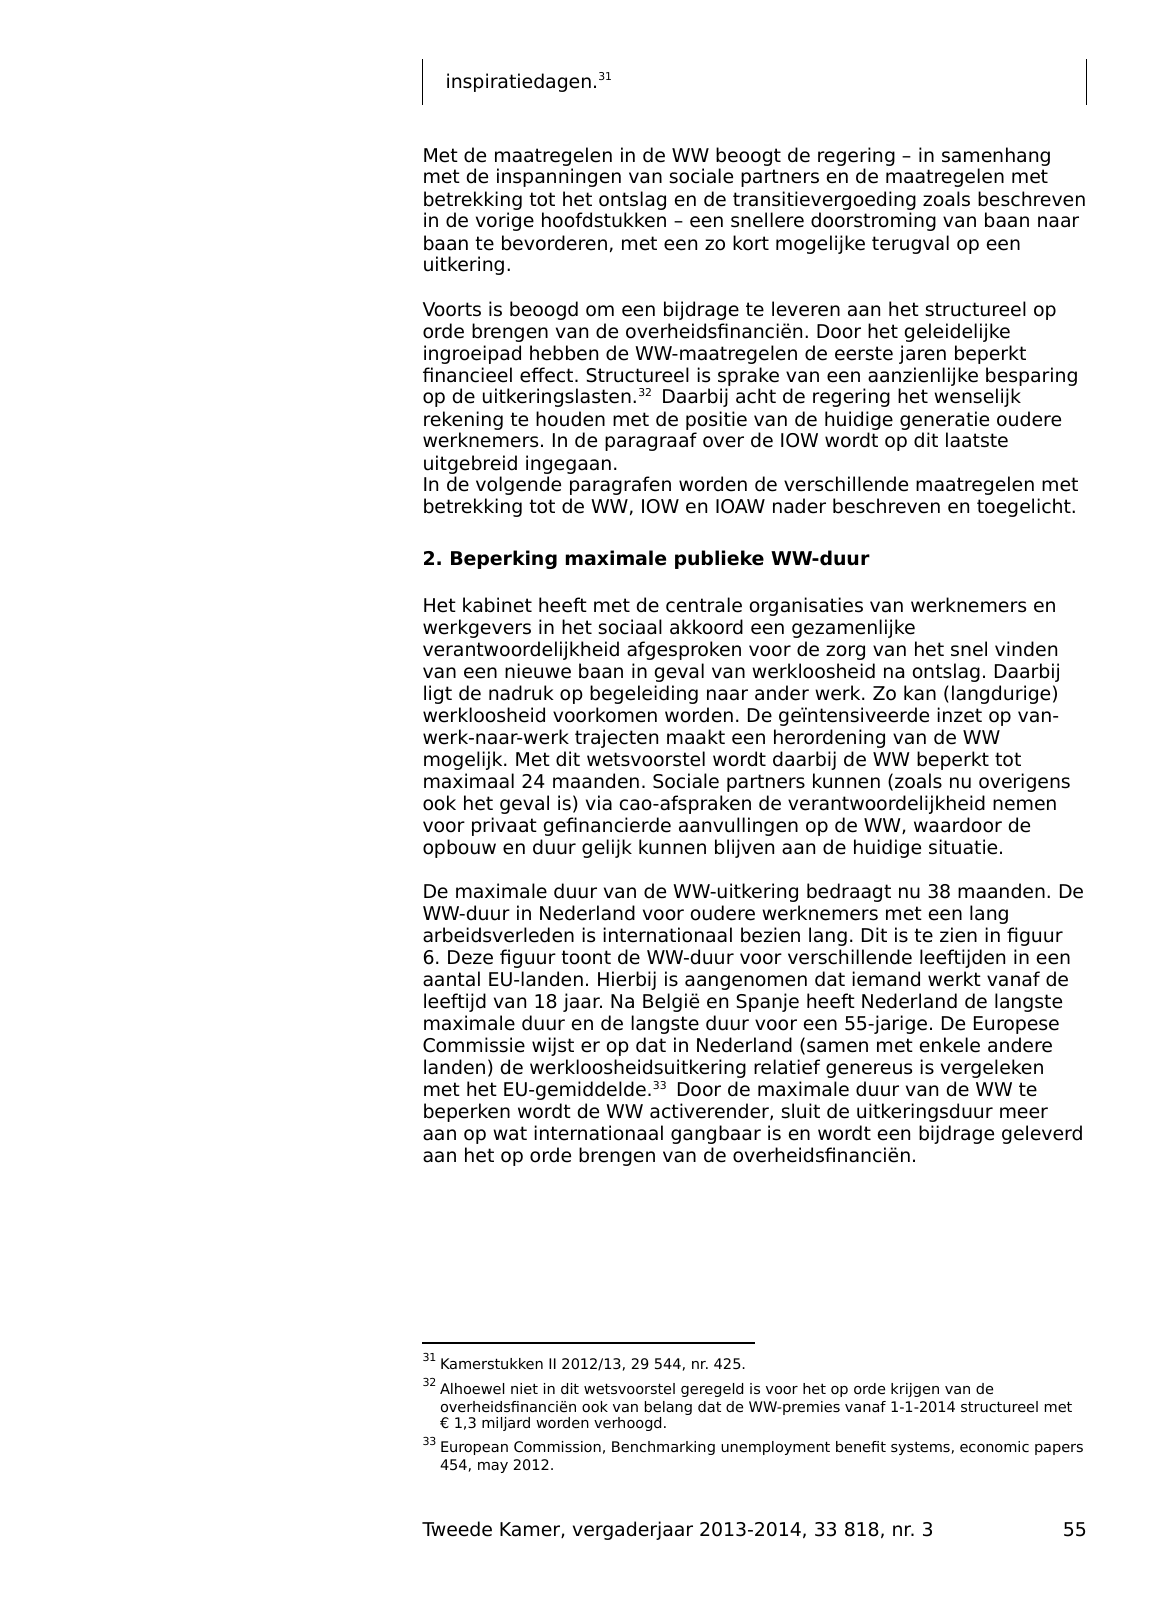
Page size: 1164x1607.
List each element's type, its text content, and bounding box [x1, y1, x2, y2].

text Het kabinet heeft met de centrale organisaties van werknemers en werkgevers in het sociaal akkoord een gezamenlijke verantwoordelijkheid afgesproken voor de zorg van het snel vinden van een nieuwe baan in geval van werkloosheid na ontslag. Daarbij ligt de nadruk op begeleiding naar ander werk. Zo kan (langdurige) werkloosheid voorkomen worden. De geïntensiveerde inzet op van-werk-naar-werk trajecten maakt een herordening van de WW mogelijk. Met dit wetsvoorstel wordt daarbij de WW beperkt tot maximaal 24 maanden. Sociale partners kunnen (zoals nu overigens ook het geval is) via cao-afspraken de verantwoordelijkheid nemen voor privaat gefinancierde aanvullingen op de WW, waardoor de opbouw en duur gelijk kunnen blijven aan de huidige situatie. [422, 595, 1087, 859]
table_header inspiratiedagen. [423, 59, 1086, 104]
text Voorts is beoogd om een bijdrage te leveren aan het structureel op orde brengen van de overheidsfinanciën. Door het geleidelijke ingroeipad hebben de WW-maatregelen de eerste jaren beperkt financieel effect. Structureel is sprake van een aanzienlijke besparing op de uitkeringslasten. Daarbij acht de regering het wenselijk rekening te houden met de positie van de huidige generatie oudere werknemers. In de paragraaf over de IOW wordt op dit laatste uitgebreid ingegaan. [422, 298, 1087, 474]
text European Commission, Benchmarking unemployment benefit systems, economic papers 454, may 2012. [422, 1435, 1087, 1474]
text Alhoewel niet in dit wetsvoorstel geregeld is voor het op orde krijgen van de overheidsfinanciën ook van belang dat de WW-premies vanaf 1-1-2014 structureel met € 1,3 miljard worden verhoogd. [422, 1377, 1087, 1432]
text In de volgende paragrafen worden de verschillende maatregelen met betrekking tot de WW, IOW en IOAW nader beschreven en toegelicht. [422, 474, 1087, 518]
text De maximale duur van de WW-uitkering bedraagt nu 38 maanden. De WW-duur in Nederland voor oudere werknemers met een lang arbeidsverleden is internationaal bezien lang. Dit is te zien in figuur 6. Deze figuur toont de WW-duur voor verschillende leeftijden in een aantal EU-landen. Hierbij is aangenomen dat iemand werkt vanaf de leeftijd van 18 jaar. Na België en Spanje heeft Nederland de langste maximale duur en de langste duur voor een 55-jarige. De Europese Commissie wijst er op dat in Nederland (samen met enkele andere landen) de werkloosheidsuitkering relatief genereus is vergeleken met het EU-gemiddelde. Door de maximale duur van de WW te beperken wordt de WW activerender, sluit de uitkeringsduur meer aan op wat internationaal gangbaar is en wordt een bijdrage geleverd aan het op orde brengen van de overheidsfinanciën. [422, 881, 1087, 1167]
subtitle 2. Beperking maximale publieke WW-duur [422, 548, 1087, 570]
text Met de maatregelen in de WW beoogt de regering – in samenhang met de inspanningen van sociale partners en de maatregelen met betrekking tot het ontslag en de transitievergoeding zoals beschreven in de vorige hoofdstukken – een snellere doorstroming van baan naar baan te bevorderen, met een zo kort mogelijke terugval op een uitkering. [422, 144, 1087, 276]
